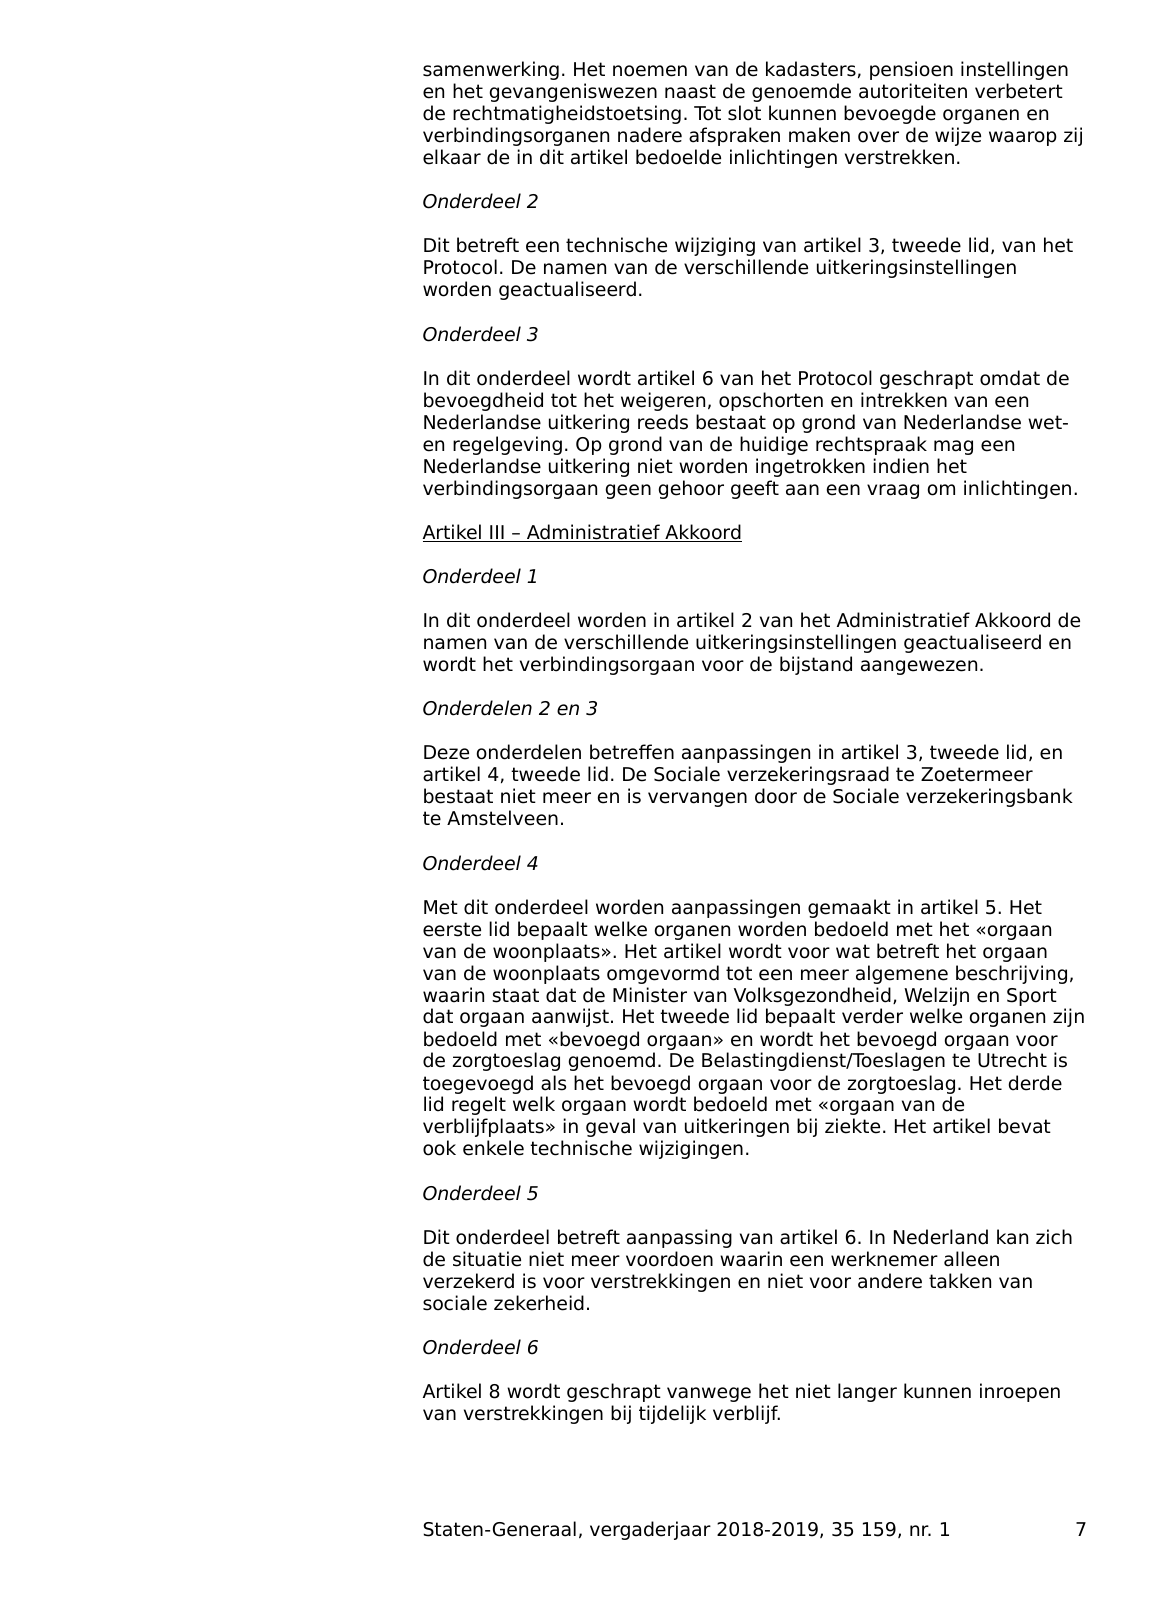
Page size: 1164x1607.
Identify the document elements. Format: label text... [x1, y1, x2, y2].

subtitle Onderdelen 2 en 3 [422, 698, 1087, 720]
subtitle Onderdeel 2 [422, 191, 1087, 213]
text In dit onderdeel worden in artikel 2 van het Administratief Akkoord de namen van de verschillende uitkeringsinstellingen geactualiseerd en wordt het verbindingsorgaan voor de bijstand aangewezen. [422, 610, 1087, 676]
subtitle Artikel III – Administratief Akkoord [422, 522, 1087, 544]
text Artikel 8 wordt geschrapt vanwege het niet langer kunnen inroepen van verstrekkingen bij tijdelijk verblijf. [422, 1381, 1087, 1425]
text Deze onderdelen betreffen aanpassingen in artikel 3, tweede lid, en artikel 4, tweede lid. De Sociale verzekeringsraad te Zoetermeer bestaat niet meer en is vervangen door de Sociale verzekeringsbank te Amstelveen. [422, 742, 1087, 830]
subtitle Onderdeel 1 [422, 566, 1087, 588]
text samenwerking. Het noemen van de kadasters, pensioen instellingen en het gevangeniswezen naast de genoemde autoriteiten verbetert de rechtmatigheidstoetsing. Tot slot kunnen bevoegde organen en verbindingsorganen nadere afspraken maken over de wijze waarop zij elkaar de in dit artikel bedoelde inlichtingen verstrekken. [422, 59, 1087, 169]
subtitle Onderdeel 5 [422, 1182, 1087, 1204]
subtitle Onderdeel 3 [422, 323, 1087, 345]
text Dit betreft een technische wijziging van artikel 3, tweede lid, van het Protocol. De namen van de verschillende uitkeringsinstellingen worden geactualiseerd. [422, 235, 1087, 301]
text Met dit onderdeel worden aanpassingen gemaakt in artikel 5. Het eerste lid bepaalt welke organen worden bedoeld met het «orgaan van de woonplaats». Het artikel wordt voor wat betreft het orgaan van de woonplaats omgevormd tot een meer algemene beschrijving, waarin staat dat de Minister van Volksgezondheid, Welzijn en Sport dat orgaan aanwijst. Het tweede lid bepaalt verder welke organen zijn bedoeld met «bevoegd orgaan» en wordt het bevoegd orgaan voor de zorgtoeslag genoemd. De Belastingdienst/Toeslagen te Utrecht is toegevoegd als het bevoegd orgaan voor de zorgtoeslag. Het derde lid regelt welk orgaan wordt bedoeld met «orgaan van de verblijfplaats» in geval van uitkeringen bij ziekte. Het artikel bevat ook enkele technische wijzigingen. [422, 897, 1087, 1160]
subtitle Onderdeel 4 [422, 852, 1087, 874]
text Dit onderdeel betreft aanpassing van artikel 6. In Nederland kan zich de situatie niet meer voordoen waarin een werknemer alleen verzekerd is voor verstrekkingen en niet voor andere takken van sociale zekerheid. [422, 1227, 1087, 1314]
text In dit onderdeel wordt artikel 6 van het Protocol geschrapt omdat de bevoegdheid tot het weigeren, opschorten en intrekken van een Nederlandse uitkering reeds bestaat op grond van Nederlandse wet- en regelgeving. Op grond van de huidige rechtspraak mag een Nederlandse uitkering niet worden ingetrokken indien het verbindingsorgaan geen gehoor geeft aan een vraag om inlichtingen. [422, 368, 1087, 499]
subtitle Onderdeel 6 [422, 1337, 1087, 1359]
